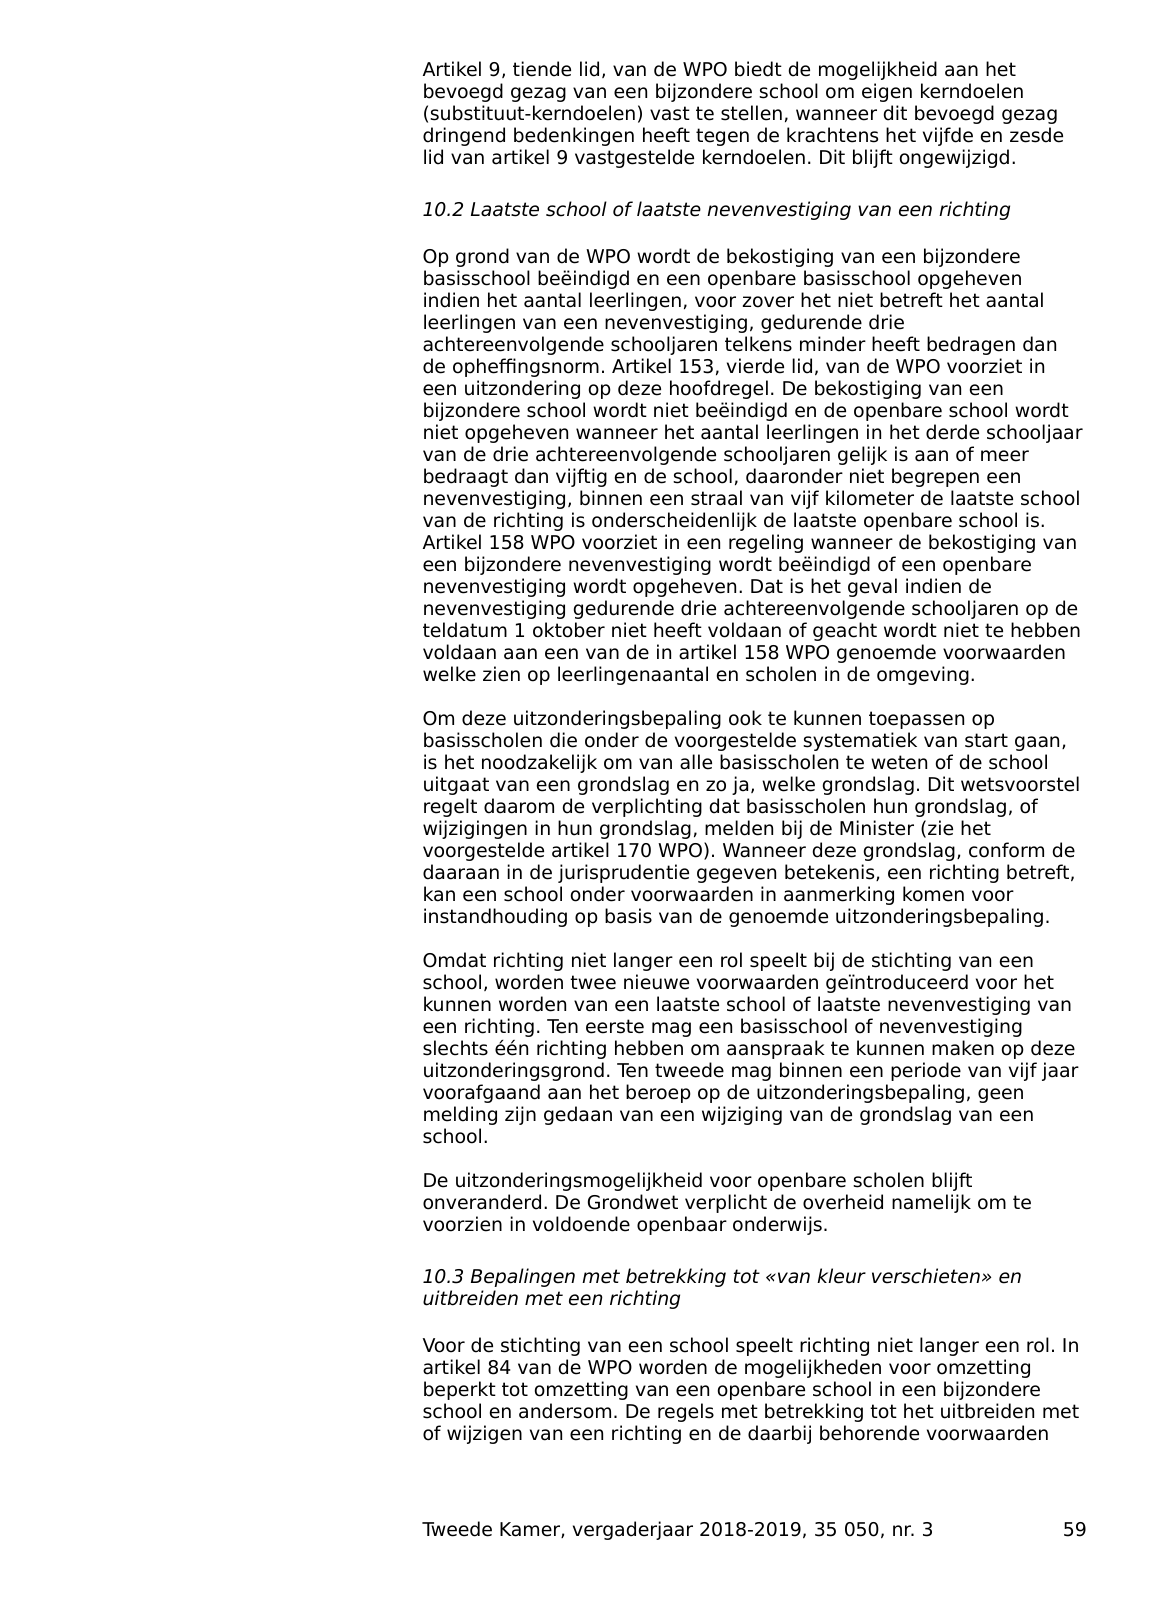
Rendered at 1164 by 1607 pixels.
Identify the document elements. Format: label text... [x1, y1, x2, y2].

text Op grond van de WPO wordt de bekostiging van een bijzondere basisschool beëindigd en een openbare basisschool opgeheven indien het aantal leerlingen, voor zover het niet betreft het aantal leerlingen van een nevenvestiging, gedurende drie achtereenvolgende schooljaren telkens minder heeft bedragen dan de opheffingsnorm. Artikel 153, vierde lid, van de WPO voorziet in een uitzondering op deze hoofdregel. De bekostiging van een bijzondere school wordt niet beëindigd en de openbare school wordt niet opgeheven wanneer het aantal leerlingen in het derde schooljaar van de drie achtereenvolgende schooljaren gelijk is aan of meer bedraagt dan vijftig en de school, daaronder niet begrepen een nevenvestiging, binnen een straal van vijf kilometer de laatste school van de richting is onderscheidenlijk de laatste openbare school is. Artikel 158 WPO voorziet in een regeling wanneer de bekostiging van een bijzondere nevenvestiging wordt beëindigd of een openbare nevenvestiging wordt opgeheven. Dat is het geval indien de nevenvestiging gedurende drie achtereenvolgende schooljaren op de teldatum 1 oktober niet heeft voldaan of geacht wordt niet te hebben voldaan aan een van de in artikel 158 WPO genoemde voorwaarden welke zien op leerlingenaantal en scholen in de omgeving. [422, 246, 1087, 686]
subtitle 10.3 Bepalingen met betrekking tot «van kleur verschieten» en uitbreiden met een richting [422, 1266, 1087, 1309]
text Voor de stichting van een school speelt richting niet langer een rol. In artikel 84 van de WPO worden de mogelijkheden voor omzetting beperkt tot omzetting van een openbare school in een bijzondere school en andersom. De regels met betrekking tot het uitbreiden met of wijzigen van een richting en de daarbij behorende voorwaarden [422, 1334, 1087, 1444]
text Artikel 9, tiende lid, van de WPO biedt de mogelijkheid aan het bevoegd gezag van een bijzondere school om eigen kerndoelen (substituut-kerndoelen) vast te stellen, wanneer dit bevoegd gezag dringend bedenkingen heeft tegen de krachtens het vijfde en zesde lid van artikel 9 vastgestelde kerndoelen. Dit blijft ongewijzigd. [422, 59, 1087, 169]
subtitle 10.2 Laatste school of laatste nevenvestiging van een richting [422, 199, 1087, 221]
text Om deze uitzonderingsbepaling ook te kunnen toepassen op basisscholen die onder de voorgestelde systematiek van start gaan, is het noodzakelijk om van alle basisscholen te weten of de school uitgaat van een grondslag en zo ja, welke grondslag. Dit wetsvoorstel regelt daarom de verplichting dat basisscholen hun grondslag, of wijzigingen in hun grondslag, melden bij de Minister (zie het voorgestelde artikel 170 WPO). Wanneer deze grondslag, conform de daaraan in de jurisprudentie gegeven betekenis, een richting betreft, kan een school onder voorwaarden in aanmerking komen voor instandhouding op basis van de genoemde uitzonderingsbepaling. [422, 708, 1087, 927]
text Omdat richting niet langer een rol speelt bij de stichting van een school, worden twee nieuwe voorwaarden geïntroduceerd voor het kunnen worden van een laatste school of laatste nevenvestiging van een richting. Ten eerste mag een basisschool of nevenvestiging slechts één richting hebben om aanspraak te kunnen maken op deze uitzonderingsgrond. Ten tweede mag binnen een periode van vijf jaar voorafgaand aan het beroep op de uitzonderingsbepaling, geen melding zijn gedaan van een wijziging van de grondslag van een school. [422, 950, 1087, 1147]
text De uitzonderingsmogelijkheid voor openbare scholen blijft onveranderd. De Grondwet verplicht de overheid namelijk om te voorzien in voldoende openbaar onderwijs. [422, 1170, 1087, 1236]
